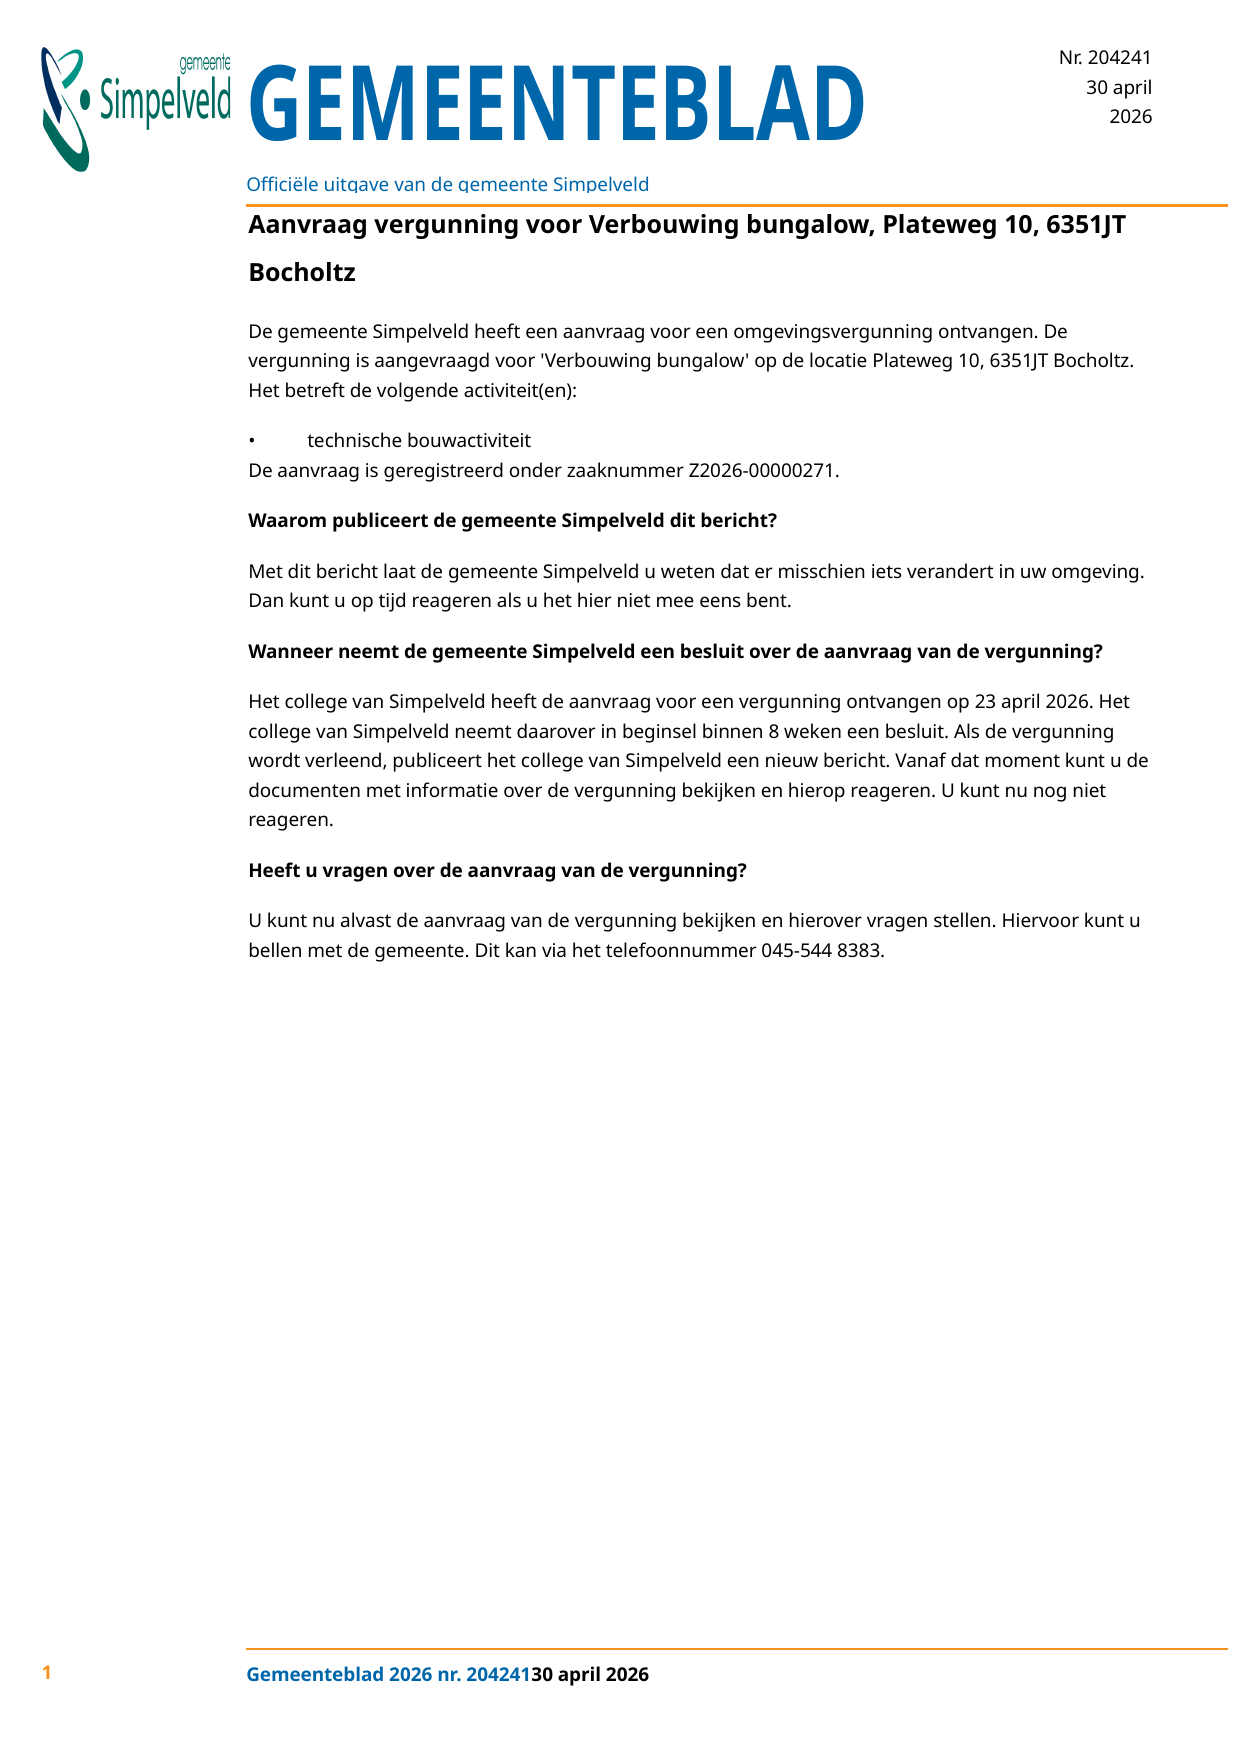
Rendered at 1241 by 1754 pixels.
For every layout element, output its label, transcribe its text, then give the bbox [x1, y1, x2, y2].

text Wanneer neemt de gemeente Simpelveld een besluit over de aanvraag van de vergunning? [248, 638, 1152, 664]
picture [41, 47, 231, 172]
text U kunt nu alvast de aanvraag van de vergunning bekijken en hierover vragen stellen. Hiervoor kunt u bellen met de gemeente. Dit kan via het telefoonnummer 045-544 8383. [248, 907, 1152, 963]
list technische bouwactiviteit [248, 427, 1152, 453]
text Waarom publiceert de gemeente Simpelveld dit bericht? [248, 507, 1152, 533]
text De gemeente Simpelveld heeft een aanvraag voor een omgevingsvergunning ontvangen. De vergunning is aangevraagd voor 'Verbouwing bungalow' op de locatie Plateweg 10, 6351JT Bocholtz. Het betreft de volgende activiteit(en): [248, 318, 1152, 403]
text De aanvraag is geregistreerd onder zaaknummer Z2026-00000271. [248, 457, 1152, 483]
text Heeft u vragen over de aanvraag van de vergunning? [248, 857, 1152, 883]
text Het college van Simpelveld heeft de aanvraag voor een vergunning ontvangen op 23 april 2026. Het college van Simpelveld neemt daarover in beginsel binnen 8 weken een besluit. Als de vergunning wordt verleend, publiceert het college van Simpelveld een nieuw bericht. Vanaf dat moment kunt u de documenten met informatie over de vergunning bekijken en hierop reageren. U kunt nu nog niet reageren. [248, 688, 1152, 832]
text Met dit bericht laat de gemeente Simpelveld u weten dat er misschien iets verandert in uw omgeving. Dan kunt u op tijd reageren als u het hier niet mee eens bent. [248, 558, 1152, 613]
text Aanvraag vergunning voor Verbouwing bungalow, Plateweg 10, 6351JT Bocholtz [248, 207, 1152, 288]
